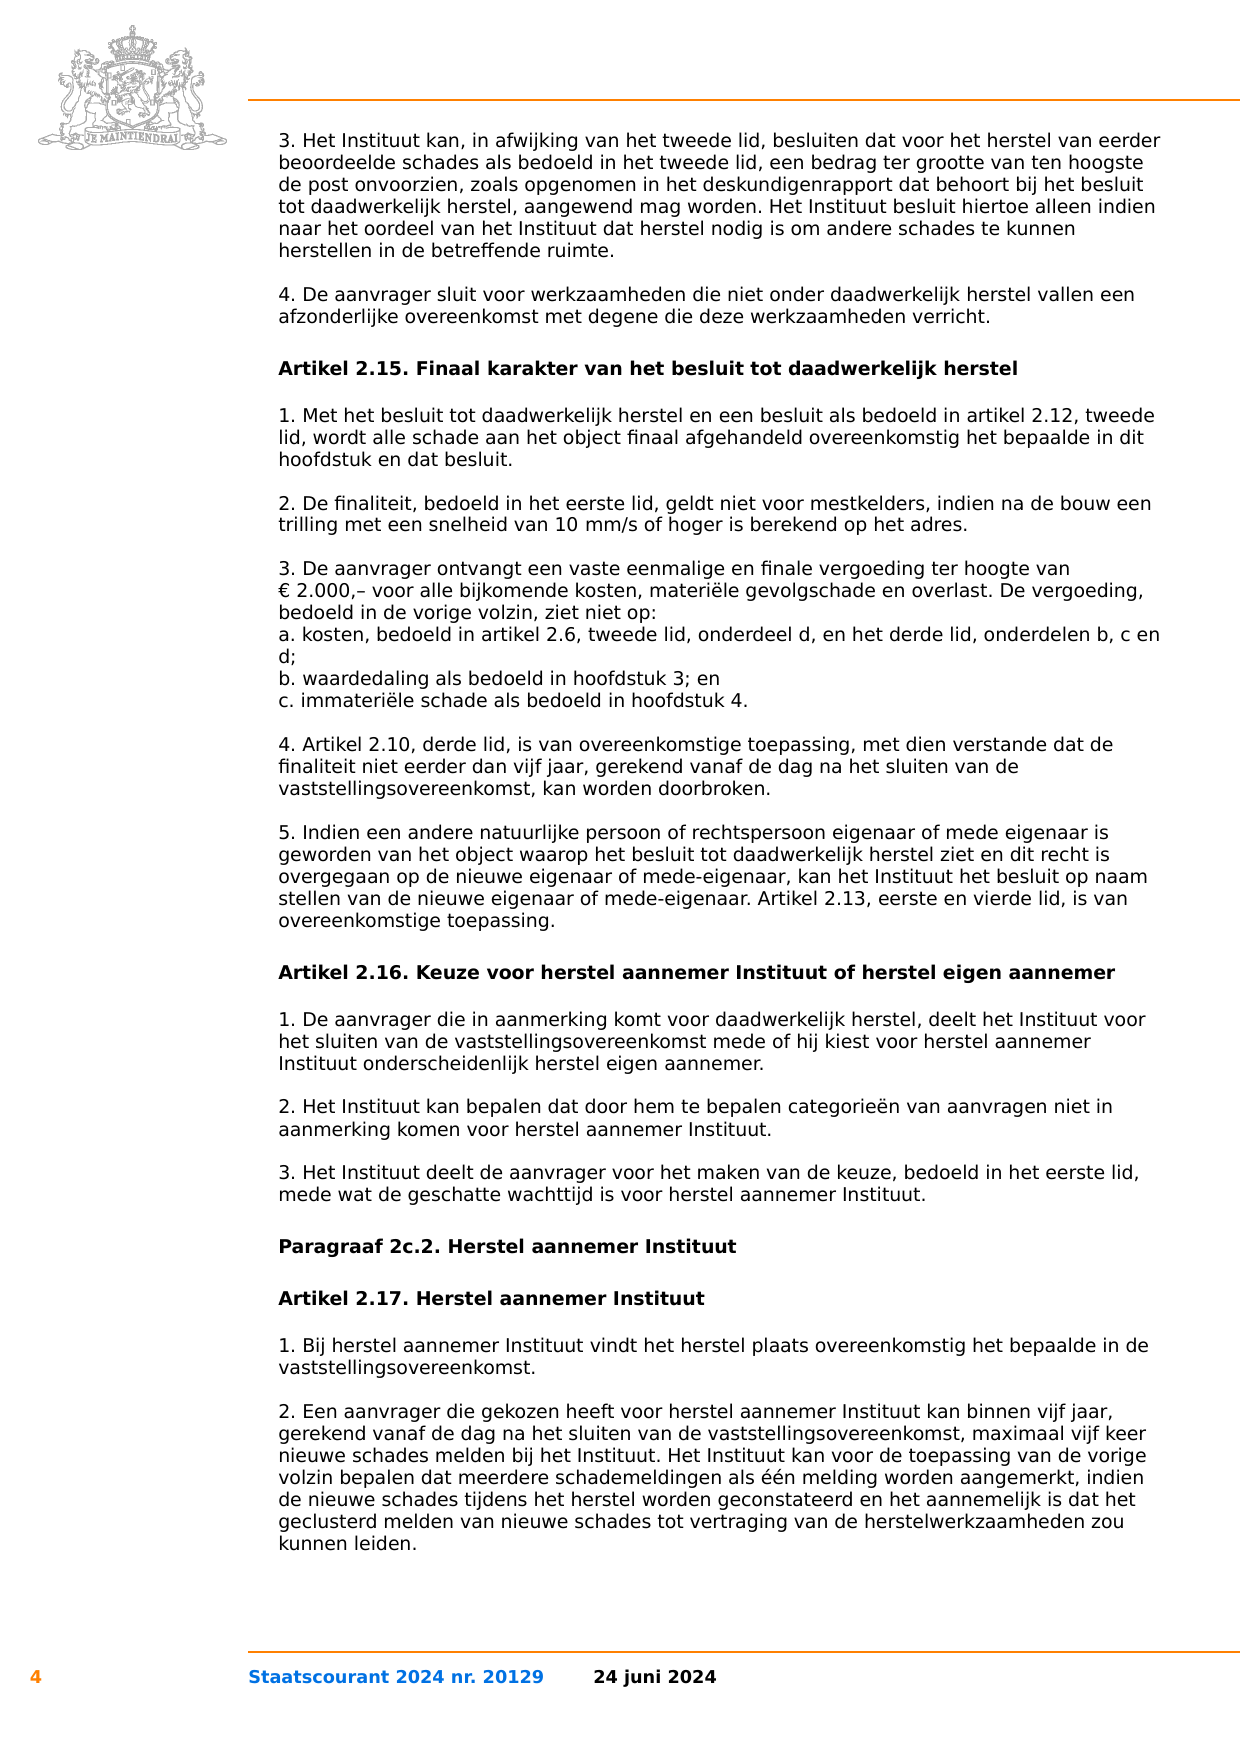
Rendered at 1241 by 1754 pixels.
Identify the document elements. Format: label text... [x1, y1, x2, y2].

text 3. Het Instituut deelt de aanvrager voor het maken van de keuze, bedoeld in het eerste lid, mede wat de geschatte wachttijd is voor herstel aannemer Instituut. [278, 1162, 1163, 1206]
text c. immateriële schade als bedoeld in hoofdstuk 4. [278, 690, 1163, 712]
text 1. De aanvrager die in aanmerking komt voor daadwerkelijk herstel, deelt het Instituut voor het sluiten van de vaststellingsovereenkomst mede of hij kiest voor herstel aannemer Instituut onderscheidenlijk herstel eigen aannemer. [278, 1009, 1163, 1074]
text 5. Indien een andere natuurlijke persoon of rechtspersoon eigenaar of mede eigenaar is geworden van het object waarop het besluit tot daadwerkelijk herstel ziet en dit recht is overgegaan op de nieuwe eigenaar of mede-eigenaar, kan het Instituut het besluit op naam stellen van de nieuwe eigenaar of mede-eigenaar. Artikel 2.13, eerste en vierde lid, is van overeenkomstige toepassing. [278, 822, 1163, 932]
subtitle Paragraaf 2c.2. Herstel aannemer Instituut [278, 1236, 1163, 1258]
text 4. De aanvrager sluit voor werkzaamheden die niet onder daadwerkelijk herstel vallen een afzonderlijke overeenkomst met degene die deze werkzaamheden verricht. [278, 284, 1163, 328]
text 2. Een aanvrager die gekozen heeft voor herstel aannemer Instituut kan binnen vijf jaar, gerekend vanaf de dag na het sluiten van de vaststellingsovereenkomst, maximaal vijf keer nieuwe schades melden bij het Instituut. Het Instituut kan voor de toepassing van de vorige volzin bepalen dat meerdere schademeldingen als één melding worden aangemerkt, indien de nieuwe schades tijdens het herstel worden geconstateerd en het aannemelijk is dat het geclusterd melden van nieuwe schades tot vertraging van de herstelwerkzaamheden zou kunnen leiden. [278, 1401, 1163, 1555]
text 3. De aanvrager ontvangt een vaste eenmalige en finale vergoeding ter hoogte van € 2.000,– voor alle bijkomende kosten, materiële gevolgschade en overlast. De vergoeding, bedoeld in de vorige volzin, ziet niet op: [278, 558, 1163, 624]
picture [38, 25, 227, 150]
text 1. Bij herstel aannemer Instituut vindt het herstel plaats overeenkomstig het bepaalde in de vaststellingsovereenkomst. [278, 1335, 1163, 1379]
text 3. Het Instituut kan, in afwijking van het tweede lid, besluiten dat voor het herstel van eerder beoordeelde schades als bedoeld in het tweede lid, een bedrag ter grootte van ten hoogste de post onvoorzien, zoals opgenomen in het deskundigenrapport dat behoort bij het besluit tot daadwerkelijk herstel, aangewend mag worden. Het Instituut besluit hiertoe alleen indien naar het oordeel van het Instituut dat herstel nodig is om andere schades te kunnen herstellen in de betreffende ruimte. [278, 130, 1163, 262]
text 2. Het Instituut kan bepalen dat door hem te bepalen categorieën van aanvragen niet in aanmerking komen voor herstel aannemer Instituut. [278, 1096, 1163, 1140]
text a. kosten, bedoeld in artikel 2.6, tweede lid, onderdeel d, en het derde lid, onderdelen b, c en d; [278, 624, 1163, 668]
subtitle Artikel 2.17. Herstel aannemer Instituut [278, 1288, 1163, 1310]
subtitle Artikel 2.15. Finaal karakter van het besluit tot daadwerkelijk herstel [278, 358, 1163, 379]
subtitle Artikel 2.16. Keuze voor herstel aannemer Instituut of herstel eigen aannemer [278, 962, 1163, 984]
text 4. Artikel 2.10, derde lid, is van overeenkomstige toepassing, met dien verstande dat de finaliteit niet eerder dan vijf jaar, gerekend vanaf de dag na het sluiten van de vaststellingsovereenkomst, kan worden doorbroken. [278, 734, 1163, 800]
text 2. De finaliteit, bedoeld in het eerste lid, geldt niet voor mestkelders, indien na de bouw een trilling met een snelheid van 10 mm/s of hoger is berekend op het adres. [278, 492, 1163, 536]
text 1. Met het besluit tot daadwerkelijk herstel en een besluit als bedoeld in artikel 2.12, tweede lid, wordt alle schade aan het object finaal afgehandeld overeenkomstig het bepaalde in dit hoofdstuk en dat besluit. [278, 404, 1163, 471]
text b. waardedaling als bedoeld in hoofdstuk 3; en [278, 668, 1163, 690]
